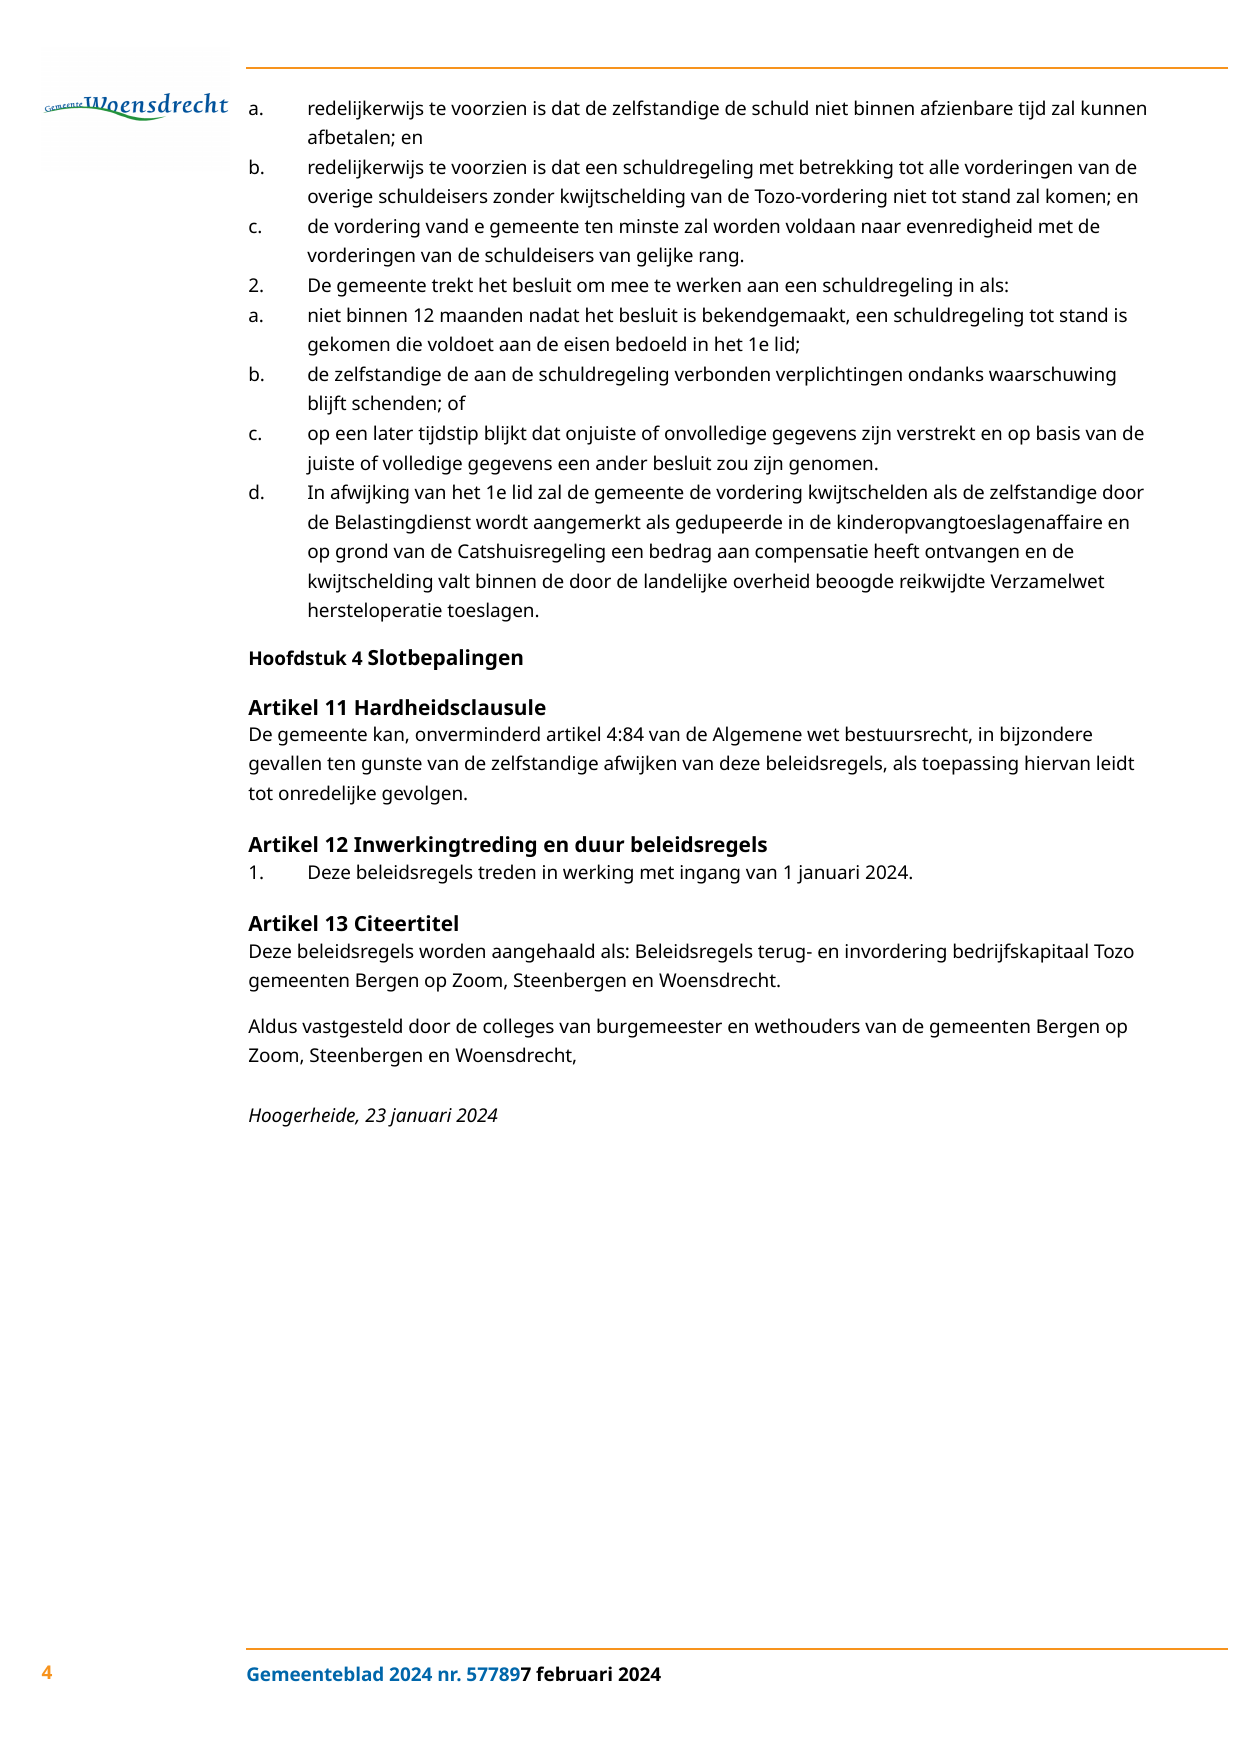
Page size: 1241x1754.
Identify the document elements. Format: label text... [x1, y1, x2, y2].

text Deze beleidsregels worden aangehaald als: Beleidsregels terug- en invordering bedrijfskapitaal Tozo gemeenten Bergen op Zoom, Steenbergen en Woensdrecht. [248, 938, 1152, 993]
text Aldus vastgesteld door de colleges van burgemeester en wethouders van de gemeenten Bergen op Zoom, Steenbergen en Woensdrecht, [248, 1013, 1152, 1068]
text Artikel 11 Hardheidsclausule [248, 693, 1152, 721]
text Hoofdstuk 4 Slotbepalingen [248, 643, 1152, 672]
list In afwijking van het 1e lid zal de gemeente de vordering kwijtschelden als de zelfstandige door de Belastingdienst wordt aangemerkt als gedupeerde in de kinderopvangtoeslagenaffaire en op grond van de Catshuisregeling een bedrag aan compensatie heeft ontvangen en de kwijtschelding valt binnen de door de landelijke overheid beoogde reikwijdte Verzamelwet hersteloperatie toeslagen. [248, 479, 1152, 623]
text Hoogerheide, 23 januari 2024 [248, 1102, 1152, 1128]
picture [41, 47, 231, 172]
list niet binnen 12 maanden nadat het besluit is bekendgemaakt, een schuldregeling tot stand is gekomen die voldoet aan de eisen bedoeld in het 1e lid; [248, 302, 1152, 357]
list Deze beleidsregels treden in werking met ingang van 1 januari 2024. [248, 859, 1152, 885]
list de vordering vand e gemeente ten minste zal worden voldaan naar evenredigheid met de vorderingen van de schuldeisers van gelijke rang. [248, 213, 1152, 268]
list redelijkerwijs te voorzien is dat een schuldregeling met betrekking tot alle vorderingen van de overige schuldeisers zonder kwijtschelding van de Tozo-vordering niet tot stand zal komen; en [248, 154, 1152, 209]
text Artikel 12 Inwerkingtreding en duur beleidsregels [248, 831, 1152, 859]
list de zelfstandige de aan de schuldregeling verbonden verplichtingen ondanks waarschuwing blijft schenden; of [248, 361, 1152, 416]
text Artikel 13 Citeertitel [248, 909, 1152, 938]
list op een later tijdstip blijkt dat onjuiste of onvolledige gegevens zijn verstrekt en op basis van de juiste of volledige gegevens een ander besluit zou zijn genomen. [248, 420, 1152, 476]
list De gemeente trekt het besluit om mee te werken aan een schuldregeling in als: [248, 272, 1152, 298]
text De gemeente kan, onverminderd artikel 4:84 van de Algemene wet bestuursrecht, in bijzondere gevallen ten gunste van de zelfstandige afwijken van deze beleidsregels, als toepassing hiervan leidt tot onredelijke gevolgen. [248, 721, 1152, 806]
list redelijkerwijs te voorzien is dat de zelfstandige de schuld niet binnen afzienbare tijd zal kunnen afbetalen; en [248, 95, 1152, 150]
